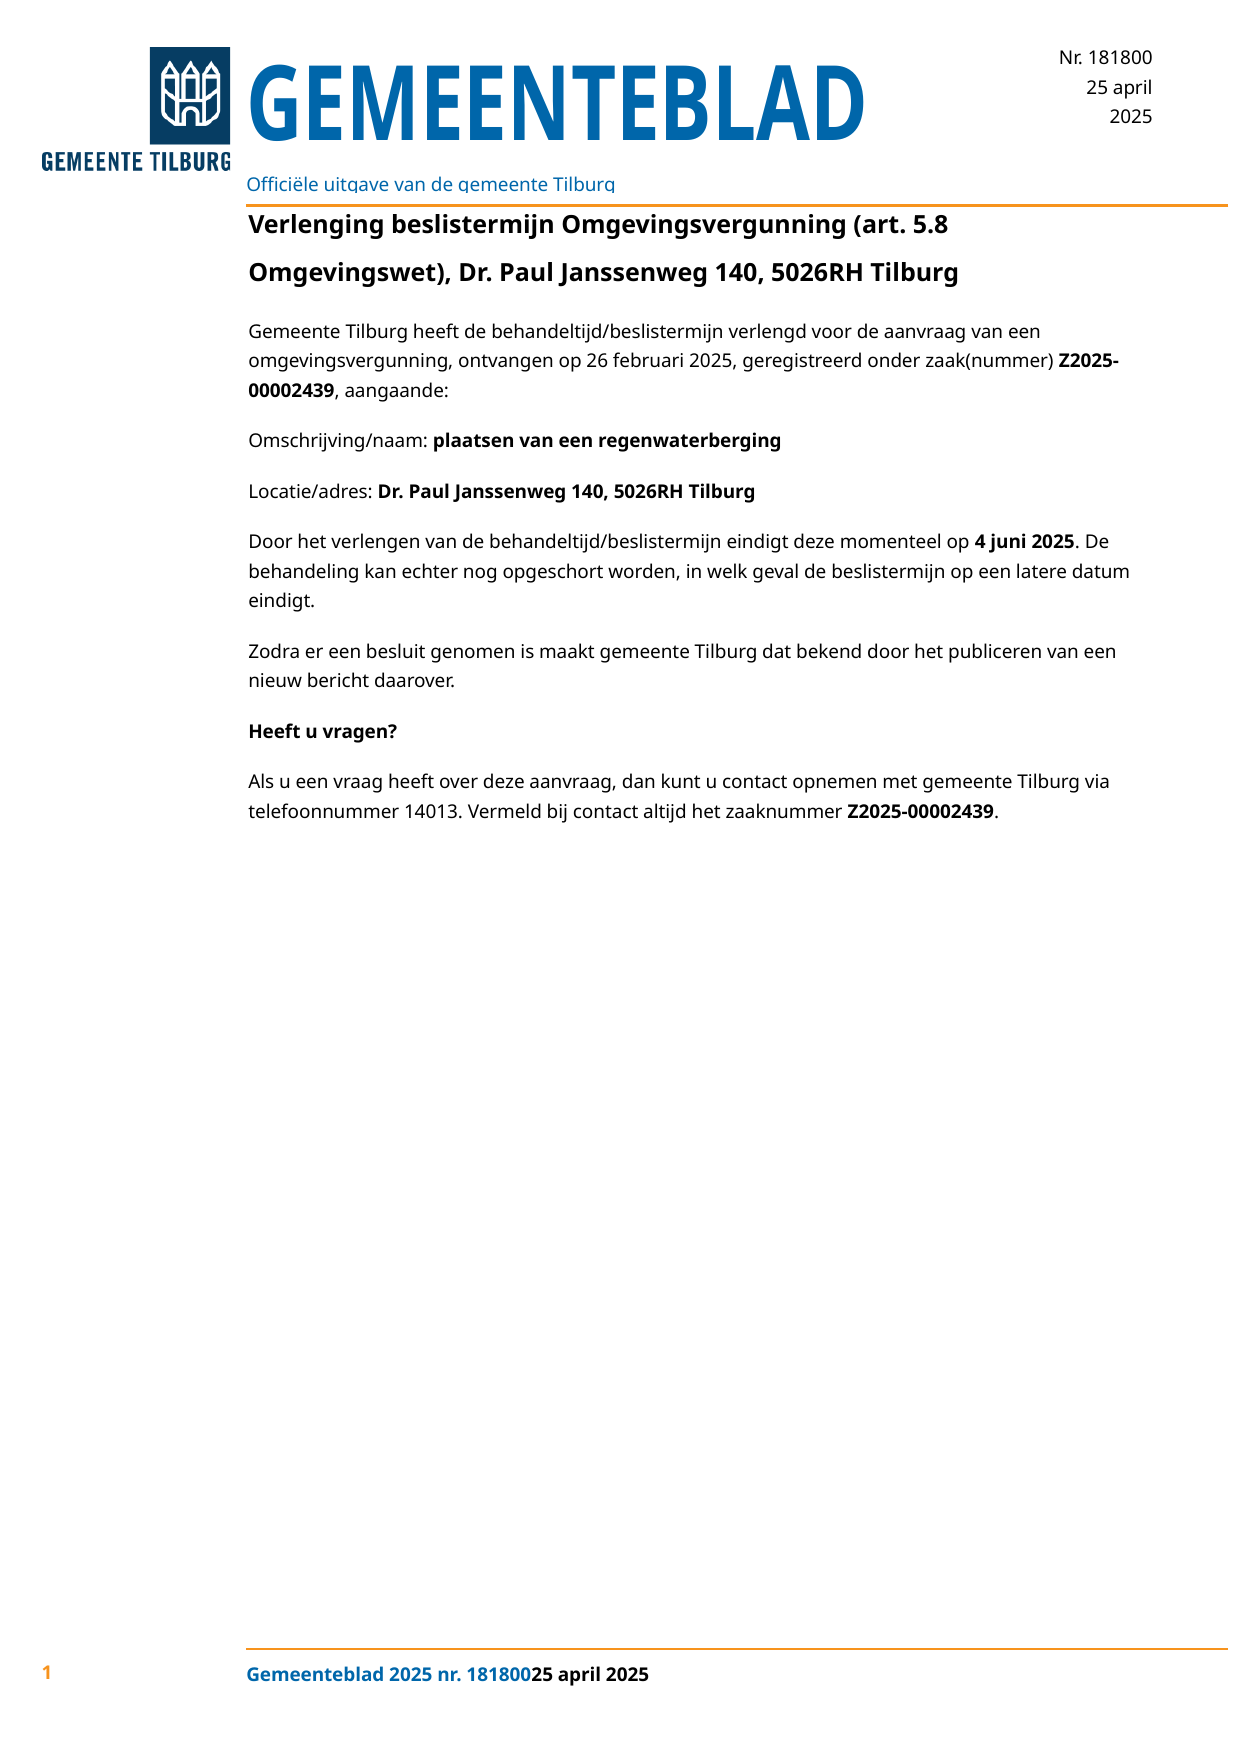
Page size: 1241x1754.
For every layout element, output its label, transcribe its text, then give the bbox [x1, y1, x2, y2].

text Heeft u vragen? [248, 718, 1152, 744]
text Omschrijving/naam: plaatsen van een regenwaterberging [248, 427, 1152, 453]
text Door het verlengen van de behandeltijd/beslistermijn eindigt deze momenteel op 4 juni 2025. De behandeling kan echter nog opgeschort worden, in welk geval de beslistermijn op een latere datum eindigt. [248, 528, 1152, 613]
picture [41, 47, 231, 172]
text Als u een vraag heeft over deze aanvraag, dan kunt u contact opnemen met gemeente Tilburg via telefoonnummer 14013. Vermeld bij contact altijd het zaaknummer Z2025-00002439. [248, 768, 1152, 824]
text Locatie/adres: Dr. Paul Janssenweg 140, 5026RH Tilburg [248, 478, 1152, 504]
text Zodra er een besluit genomen is maakt gemeente Tilburg dat bekend door het publiceren van een nieuw bericht daarover. [248, 638, 1152, 693]
text Gemeente Tilburg heeft de behandeltijd/beslistermijn verlengd voor de aanvraag van een omgevingsvergunning, ontvangen op 26 februari 2025, geregistreerd onder zaak(nummer) Z2025-00002439, aangaande: [248, 318, 1152, 403]
text Verlenging beslistermijn Omgevingsvergunning (art. 5.8 Omgevingswet), Dr. Paul Janssenweg 140, 5026RH Tilburg [248, 207, 1152, 288]
